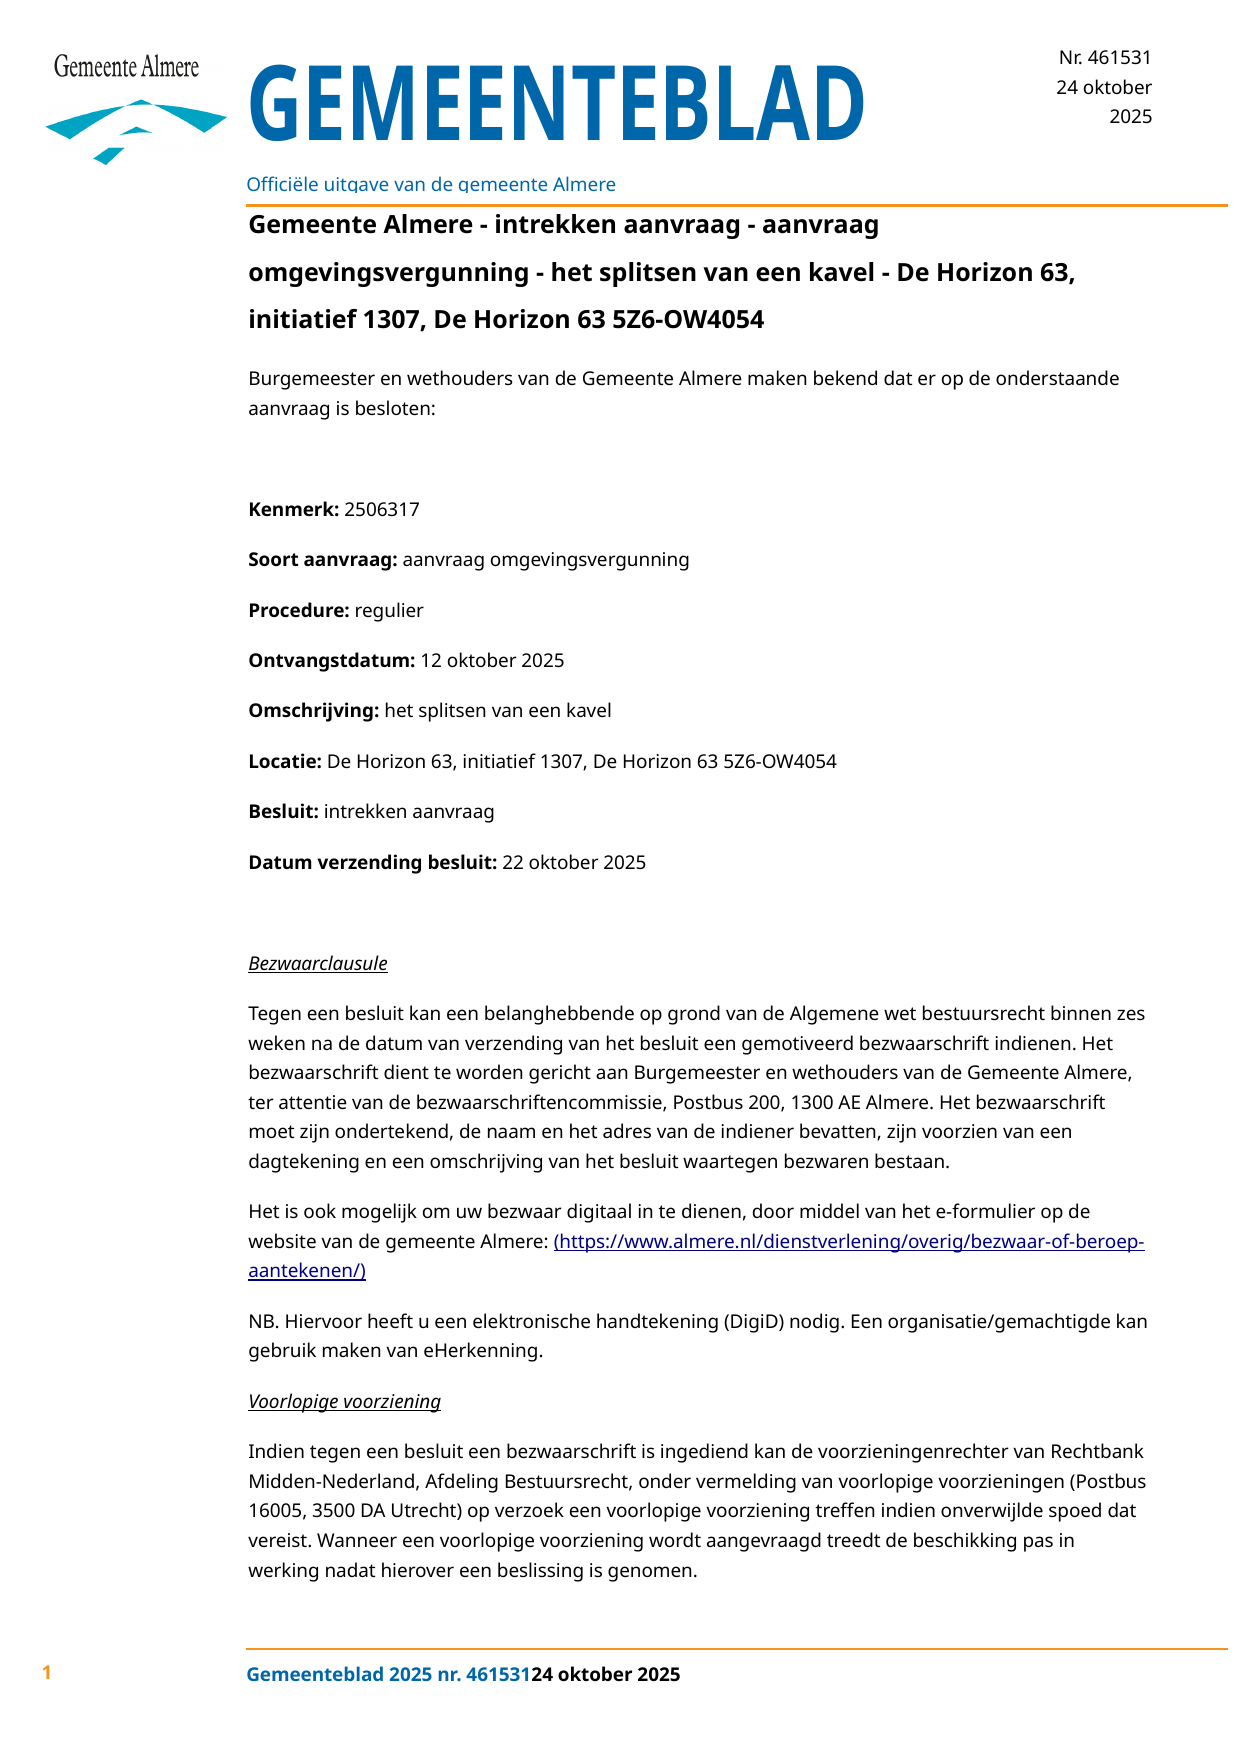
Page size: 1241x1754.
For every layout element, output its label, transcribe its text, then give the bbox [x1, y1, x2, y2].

text Soort aanvraag: aanvraag omgevingsvergunning [248, 546, 1152, 572]
text Besluit: intrekken aanvraag [248, 798, 1152, 824]
text Tegen een besluit kan een belanghebbende op grond van de Algemene wet bestuursrecht binnen zes weken na de datum van verzending van het besluit een gemotiveerd bezwaarschrift indienen. Het bezwaarschrift dient te worden gericht aan Burgemeester en wethouders van de Gemeente Almere, ter attentie van de bezwaarschriftencommissie, Postbus 200, 1300 AE Almere. Het bezwaarschrift moet zijn ondertekend, de naam en het adres van de indiener bevatten, zijn voorzien van een dagtekening en een omschrijving van het besluit waartegen bezwaren bestaan. [248, 1000, 1152, 1174]
text Omschrijving: het splitsen van een kavel [248, 698, 1152, 723]
text Locatie: De Horizon 63, initiatief 1307, De Horizon 63 5Z6-OW4054 [248, 748, 1152, 774]
text Indien tegen een besluit een bezwaarschrift is ingediend kan de voorzieningenrechter van Rechtbank Midden-Nederland, Afdeling Bestuursrecht, onder vermelding van voorlopige voorzieningen (Postbus 16005, 3500 DA Utrecht) op verzoek een voorlopige voorziening treffen indien onverwijlde spoed dat vereist. Wanneer een voorlopige voorziening wordt aangevraagd treedt de beschikking pas in werking nadat hierover een beslissing is genomen. [248, 1438, 1152, 1582]
text Ontvangstdatum: 12 oktober 2025 [248, 647, 1152, 673]
text NB. Hiervoor heeft u een elektronische handtekening (DigiD) nodig. Een organisatie/gemachtigde kan gebruik maken van eHerkenning. [248, 1308, 1152, 1363]
text Bezwaarclausule [248, 950, 1152, 975]
text Procedure: regulier [248, 597, 1152, 622]
picture [41, 47, 231, 172]
text Kenmerk: 2506317 [248, 496, 1152, 522]
text Voorlopige voorziening [248, 1388, 1152, 1414]
text Datum verzending besluit: 22 oktober 2025 [248, 849, 1152, 874]
text Het is ook mogelijk om uw bezwaar digitaal in te dienen, door middel van het e-formulier op de website van de gemeente Almere: (https://www.almere.nl/dienstverlening/overig/bezwaar-of-beroep-aantekenen/) [248, 1198, 1152, 1283]
text Burgemeester en wethouders van de Gemeente Almere maken bekend dat er op de onderstaande aanvraag is besloten: [248, 366, 1152, 421]
text Gemeente Almere - intrekken aanvraag - aanvraag omgevingsvergunning - het splitsen van een kavel - De Horizon 63, initiatief 1307, De Horizon 63 5Z6-OW4054 [248, 207, 1152, 336]
